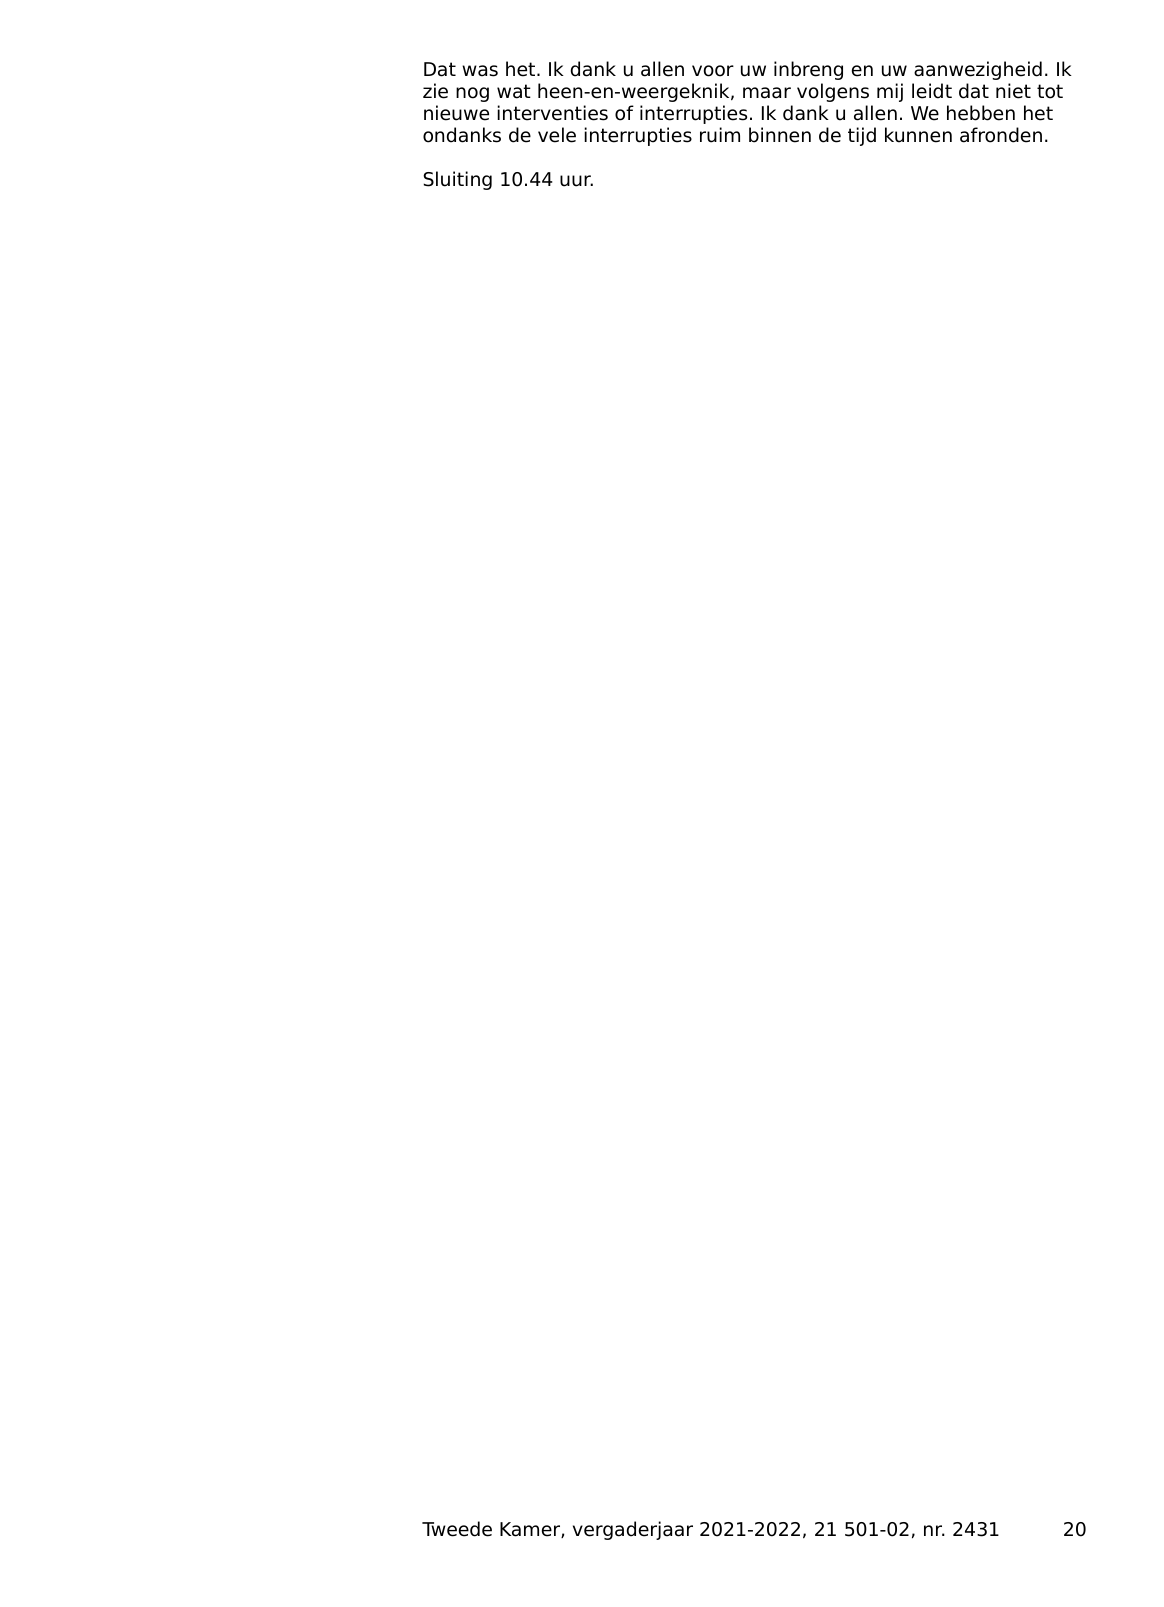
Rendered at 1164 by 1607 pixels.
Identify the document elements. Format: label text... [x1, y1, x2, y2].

text Dat was het. Ik dank u allen voor uw inbreng en uw aanwezigheid. Ik zie nog wat heen-en-weergeknik, maar volgens mij leidt dat niet tot nieuwe interventies of interrupties. Ik dank u allen. We hebben het ondanks de vele interrupties ruim binnen de tijd kunnen afronden. [422, 59, 1087, 147]
text Sluiting 10.44 uur. [422, 169, 1087, 191]
